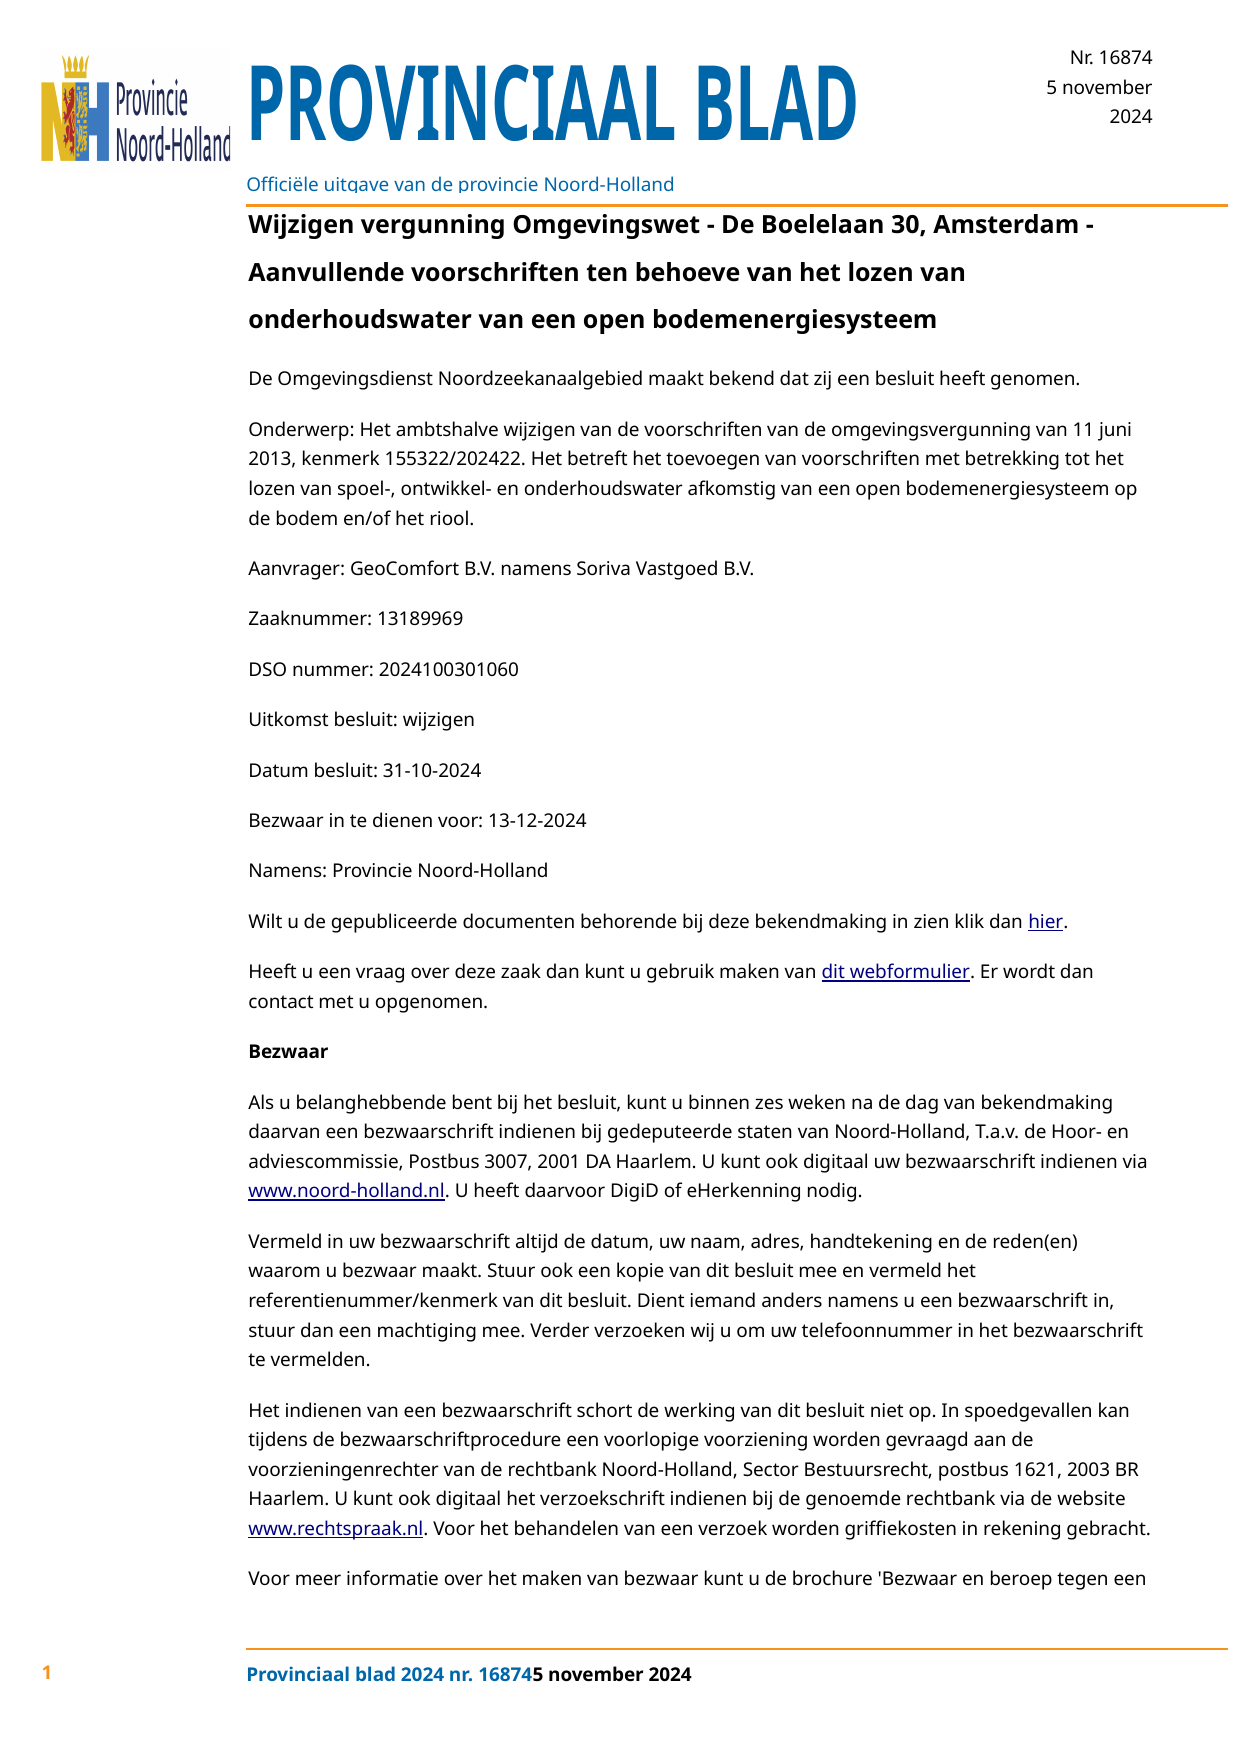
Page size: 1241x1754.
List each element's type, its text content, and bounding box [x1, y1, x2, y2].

text DSO nummer: 2024100301060 [248, 656, 1152, 682]
text Het indienen van een bezwaarschrift schort de werking van dit besluit niet op. In spoedgevallen kan tijdens de bezwaarschriftprocedure een voorlopige voorziening worden gevraagd aan de voorzieningenrechter van de rechtbank Noord-Holland, Sector Bestuursrecht, postbus 1621, 2003 BR Haarlem. U kunt ook digitaal het verzoekschrift indienen bij de genoemde rechtbank via de website www.rechtspraak.nl. Voor het behandelen van een verzoek worden griffiekosten in rekening gebracht. [248, 1397, 1152, 1541]
text Vermeld in uw bezwaarschrift altijd de datum, uw naam, adres, handtekening en de reden(en) waarom u bezwaar maakt. Stuur ook een kopie van dit besluit mee en vermeld het referentienummer/kenmerk van dit besluit. Dient iemand anders namens u een bezwaarschrift in, stuur dan een machtiging mee. Verder verzoeken wij u om uw telefoonnummer in het bezwaarschrift te vermelden. [248, 1228, 1152, 1372]
text Voor meer informatie over het maken van bezwaar kunt u de brochure 'Bezwaar en beroep tegen een [248, 1566, 1152, 1591]
text De Omgevingsdienst Noordzeekanaalgebied maakt bekend dat zij een besluit heeft genomen. [248, 366, 1152, 391]
text Aanvrager: GeoComfort B.V. namens Soriva Vastgoed B.V. [248, 555, 1152, 581]
text Bezwaar [248, 1038, 1152, 1064]
text Als u belanghebbende bent bij het besluit, kunt u binnen zes weken na de dag van bekendmaking daarvan een bezwaarschrift indienen bij gedeputeerde staten van Noord-Holland, T.a.v. de Hoor- en adviescommissie, Postbus 3007, 2001 DA Haarlem. U kunt ook digitaal uw bezwaarschrift indienen via www.noord-holland.nl. U heeft daarvoor DigiD of eHerkenning nodig. [248, 1089, 1152, 1203]
text Zaaknummer: 13189969 [248, 606, 1152, 631]
text Datum besluit: 31-10-2024 [248, 757, 1152, 782]
text Namens: Provincie Noord-Holland [248, 858, 1152, 883]
text Wijzigen vergunning Omgevingswet - De Boelelaan 30, Amsterdam - Aanvullende voorschriften ten behoeve van het lozen van onderhoudswater van een open bodemenergiesysteem [248, 207, 1152, 336]
text Uitkomst besluit: wijzigen [248, 706, 1152, 732]
picture [41, 47, 231, 172]
text Wilt u de gepubliceerde documenten behorende bij deze bekendmaking in zien klik dan hier. [248, 908, 1152, 934]
text Heeft u een vraag over deze zaak dan kunt u gebruik maken van dit webformulier. Er wordt dan contact met u opgenomen. [248, 958, 1152, 1014]
text Bezwaar in te dienen voor: 13-12-2024 [248, 807, 1152, 833]
text Onderwerp: Het ambtshalve wijzigen van de voorschriften van de omgevingsvergunning van 11 juni 2013, kenmerk 155322/202422. Het betreft het toevoegen van voorschriften met betrekking tot het lozen van spoel-, ontwikkel- en onderhoudswater afkomstig van een open bodemenergiesysteem op de bodem en/of het riool. [248, 416, 1152, 530]
